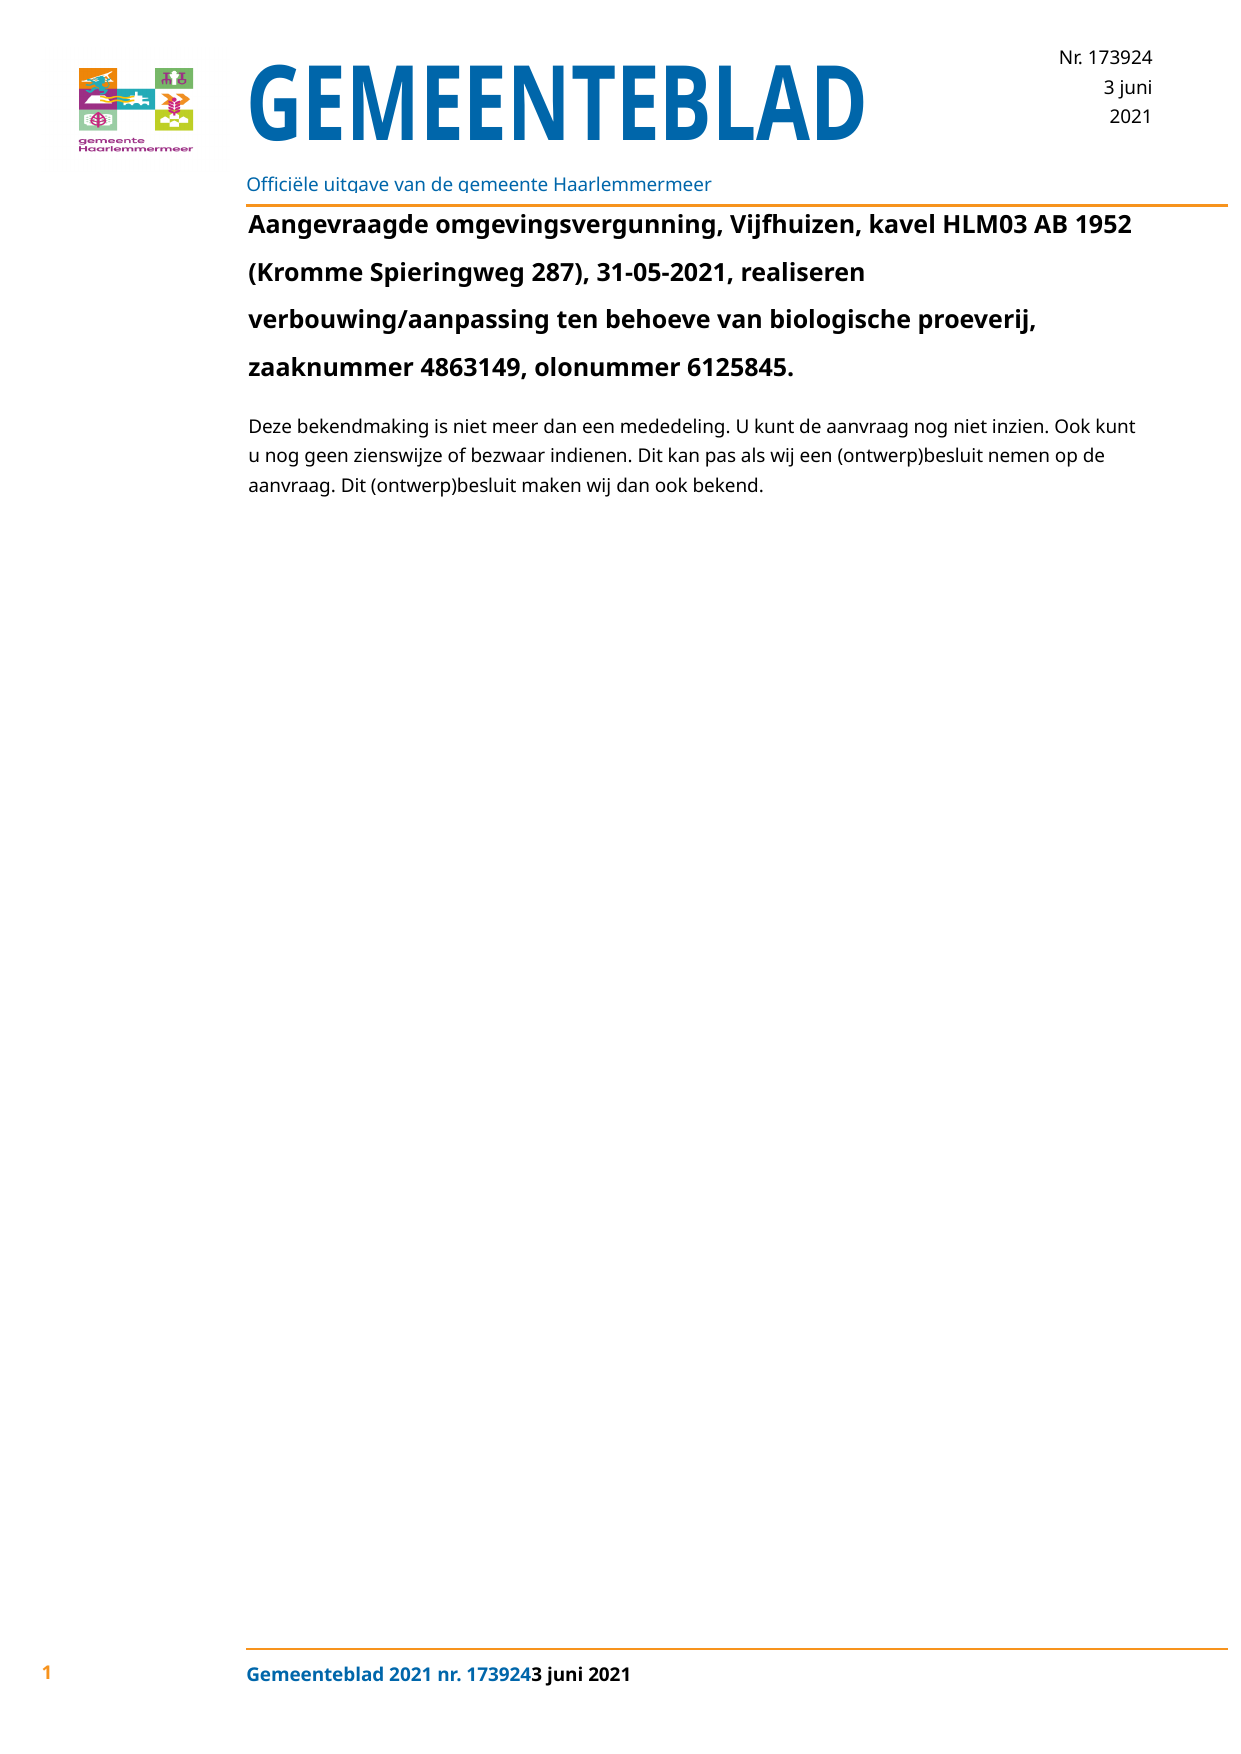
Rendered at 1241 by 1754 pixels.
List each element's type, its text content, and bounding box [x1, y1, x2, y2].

text Deze bekendmaking is niet meer dan een mededeling. U kunt de aanvraag nog niet inzien. Ook kunt u nog geen zienswijze of bezwaar indienen. Dit kan pas als wij een (ontwerp)besluit nemen op de aanvraag. Dit (ontwerp)besluit maken wij dan ook bekend. [248, 413, 1152, 498]
text Aangevraagde omgevingsvergunning, Vijfhuizen, kavel HLM03 AB 1952 (Kromme Spieringweg 287), 31-05-2021, realiseren verbouwing/aanpassing ten behoeve van biologische proeverij, zaaknummer 4863149, olonummer 6125845. [248, 207, 1152, 384]
picture [41, 47, 231, 172]
